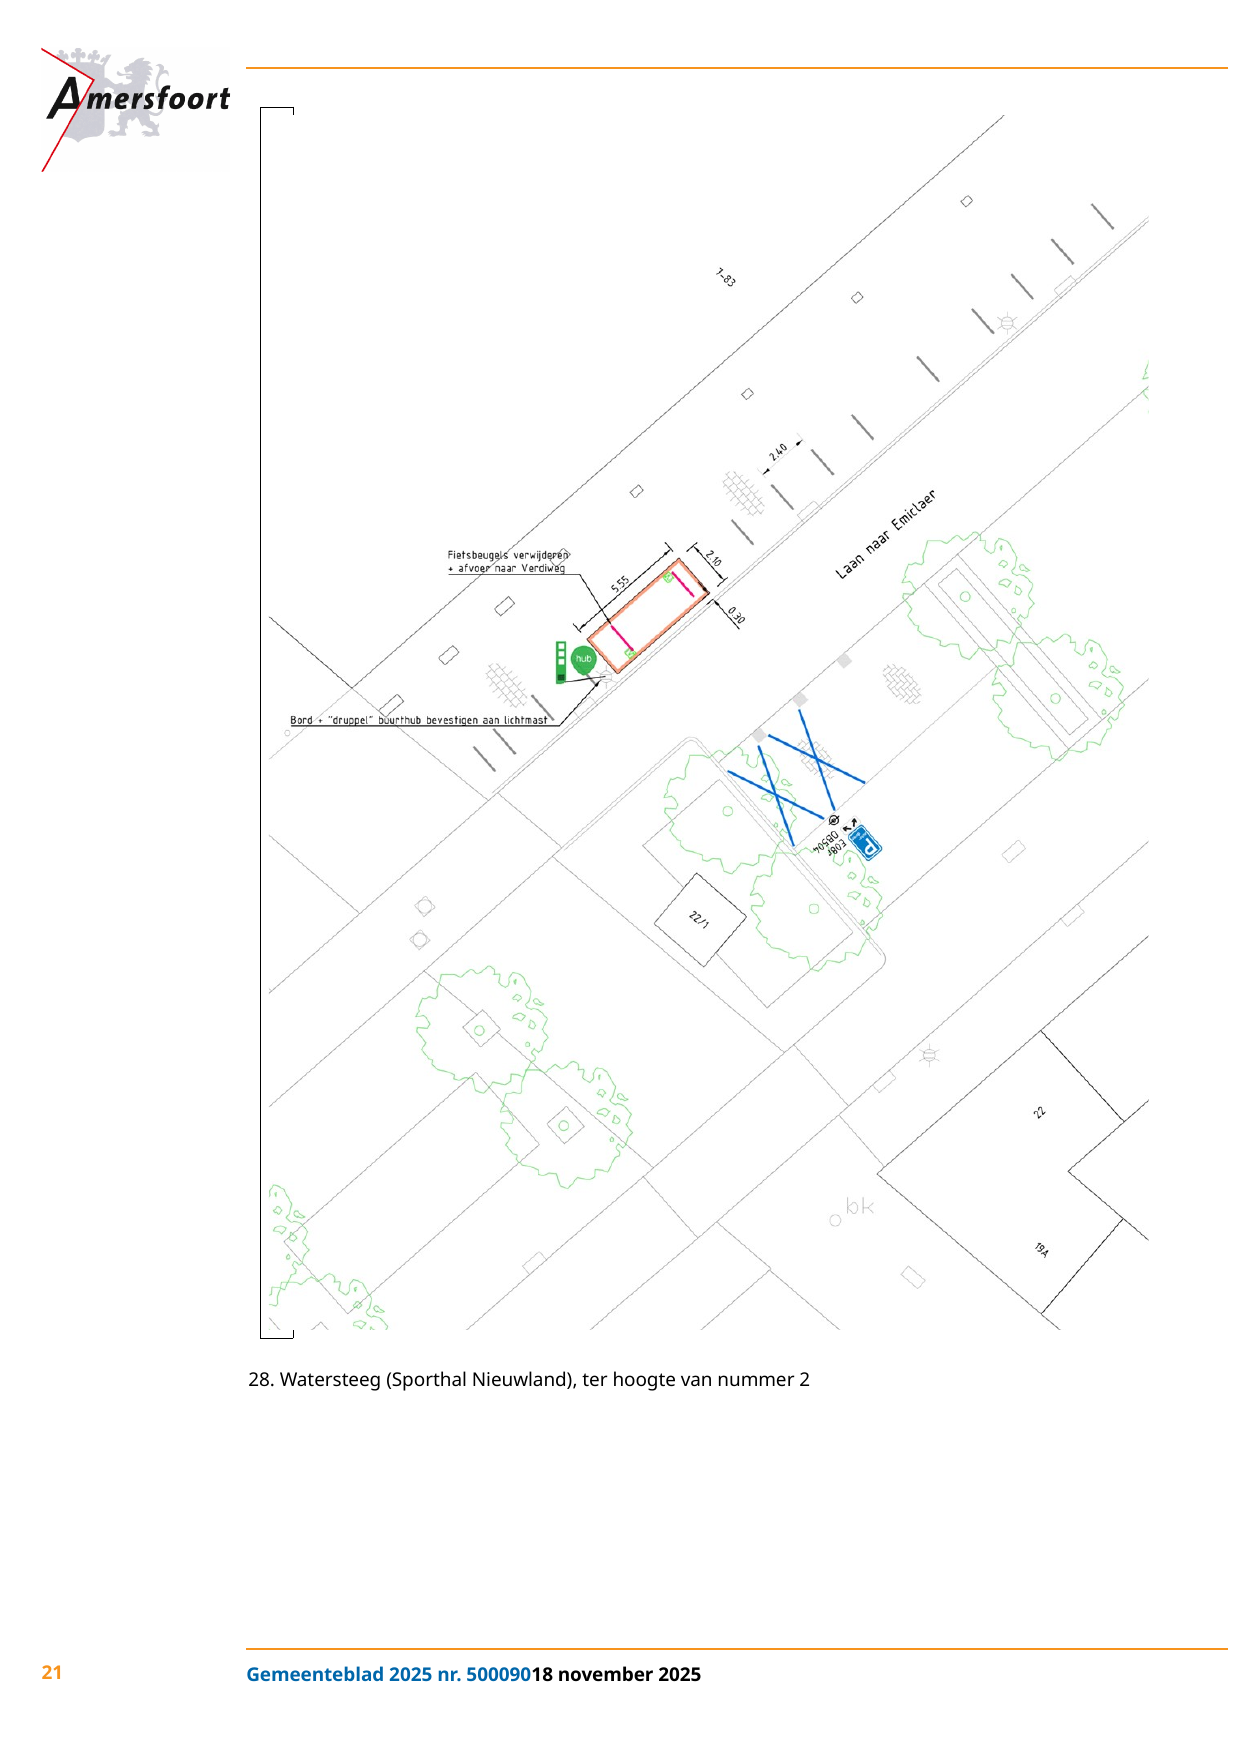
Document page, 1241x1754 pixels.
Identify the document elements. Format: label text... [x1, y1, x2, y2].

text 28. Watersteeg (Sporthal Nieuwland), ter hoogte van nummer 2 [248, 1367, 1152, 1392]
picture [41, 47, 231, 172]
picture [268, 115, 1149, 1330]
